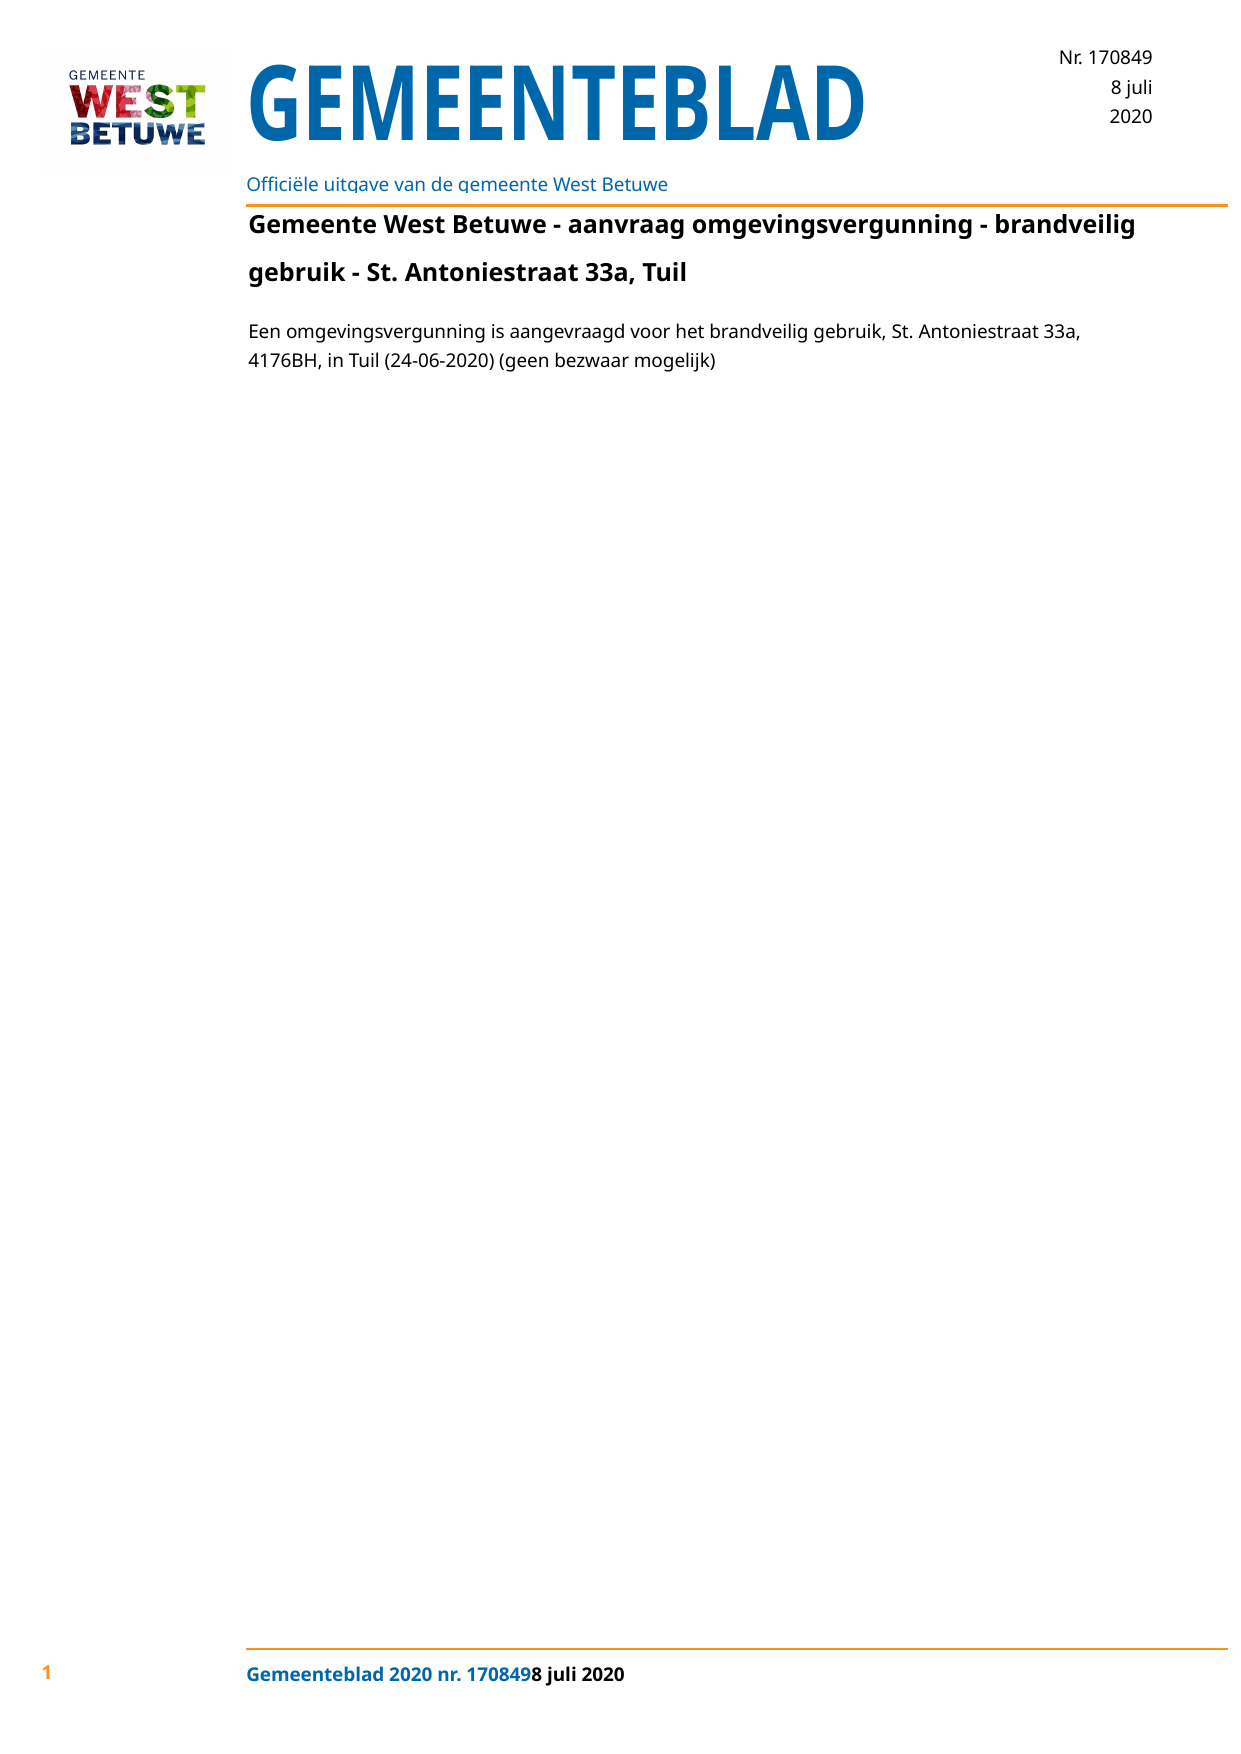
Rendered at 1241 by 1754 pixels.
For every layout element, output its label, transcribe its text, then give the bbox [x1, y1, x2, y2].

text Een omgevingsvergunning is aangevraagd voor het brandveilig gebruik, St. Antoniestraat 33a, 4176BH, in Tuil (24-06-2020) (geen bezwaar mogelijk) [248, 318, 1152, 373]
text Gemeente West Betuwe - aanvraag omgevingsvergunning - brandveilig gebruik - St. Antoniestraat 33a, Tuil [248, 207, 1152, 288]
picture [41, 47, 231, 172]
